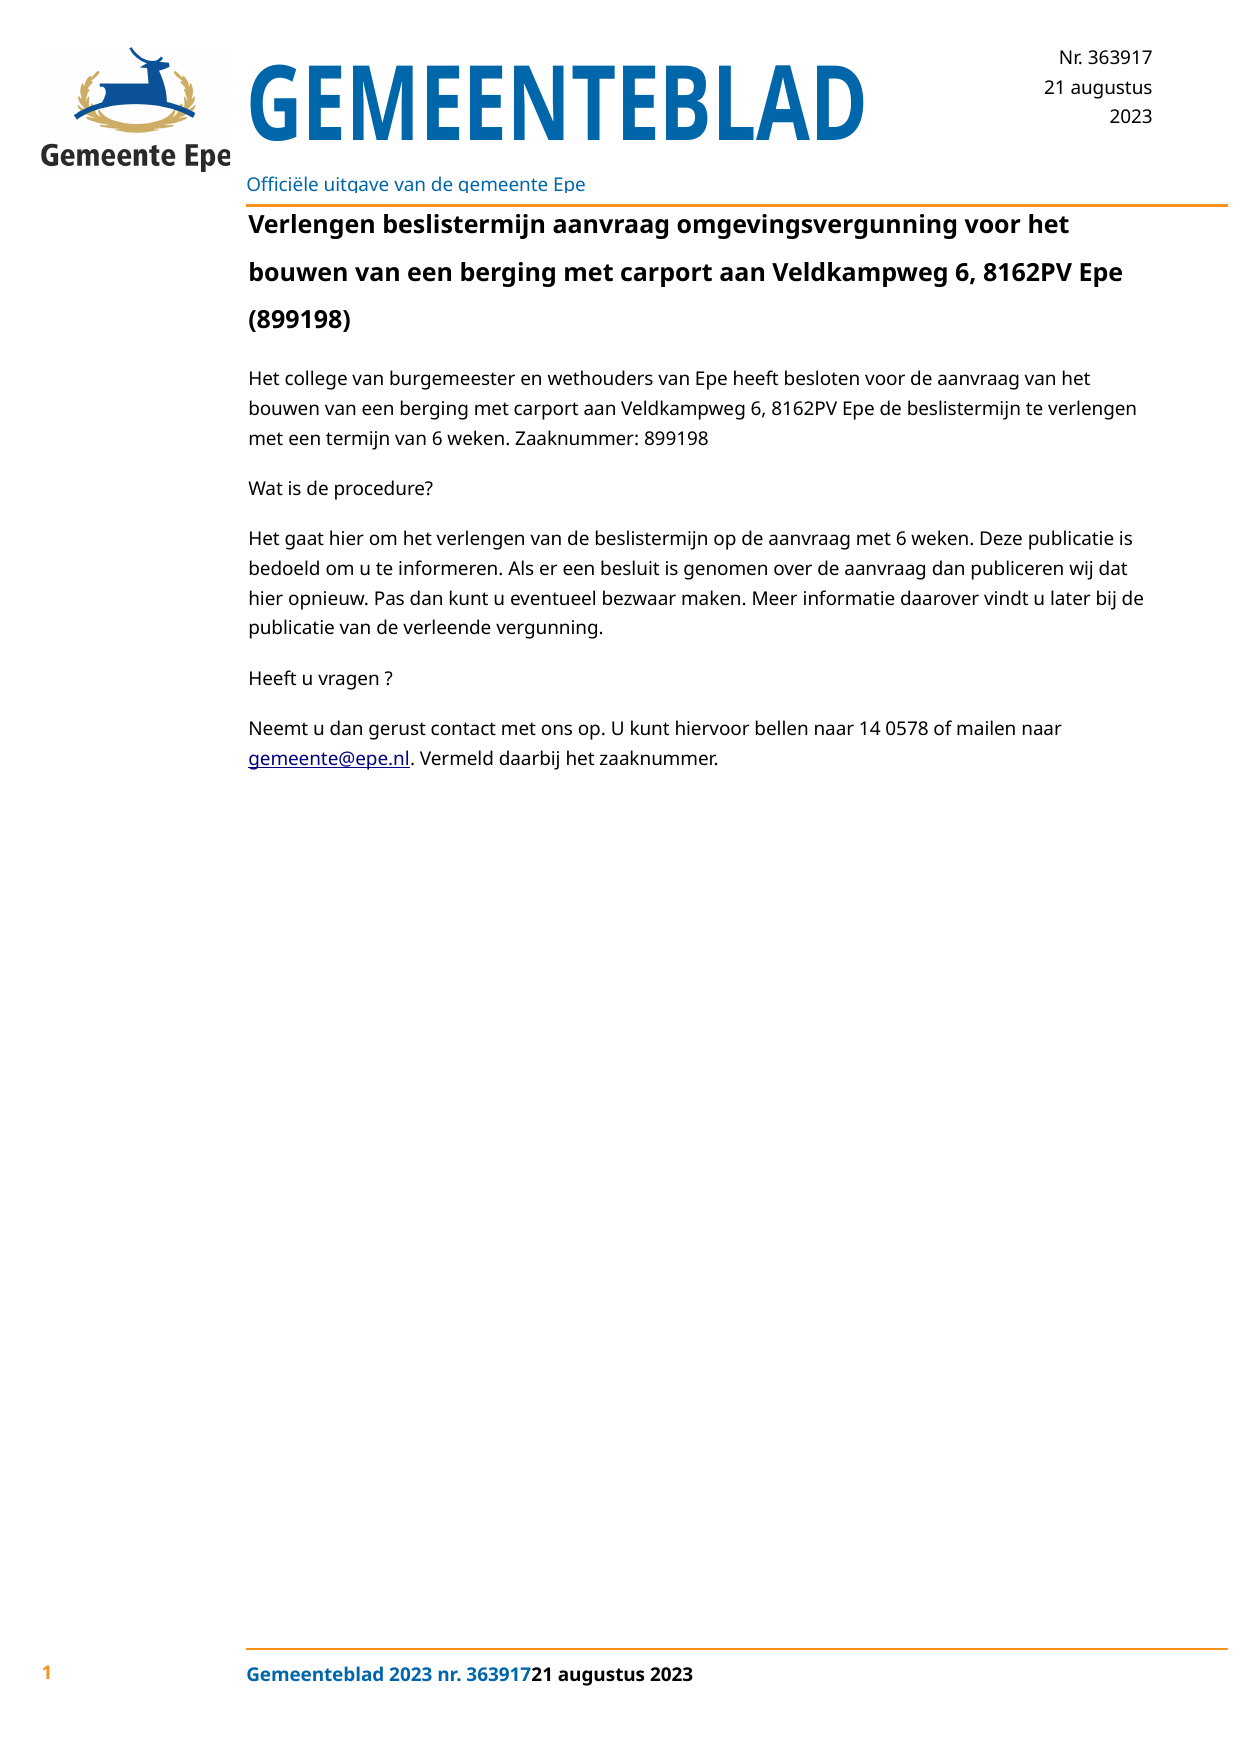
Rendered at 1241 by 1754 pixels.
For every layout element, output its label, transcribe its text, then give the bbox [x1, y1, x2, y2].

text Verlengen beslistermijn aanvraag omgevingsvergunning voor het bouwen van een berging met carport aan Veldkampweg 6, 8162PV Epe (899198) [248, 207, 1152, 336]
text Wat is de procedure? [248, 475, 1152, 501]
text Het college van burgemeester en wethouders van Epe heeft besloten voor de aanvraag van het bouwen van een berging met carport aan Veldkampweg 6, 8162PV Epe de beslistermijn te verlengen met een termijn van 6 weken. Zaaknummer: 899198 [248, 366, 1152, 450]
picture [41, 47, 231, 172]
text Heeft u vragen ? [248, 665, 1152, 690]
text Het gaat hier om het verlengen van de beslistermijn op de aanvraag met 6 weken. Deze publicatie is bedoeld om u te informeren. Als er een besluit is genomen over de aanvraag dan publiceren wij dat hier opnieuw. Pas dan kunt u eventueel bezwaar maken. Meer informatie daarover vindt u later bij de publicatie van de verleende vergunning. [248, 526, 1152, 640]
text Neemt u dan gerust contact met ons op. U kunt hiervoor bellen naar 14 0578 of mailen naar gemeente@epe.nl. Vermeld daarbij het zaaknummer. [248, 715, 1152, 770]
